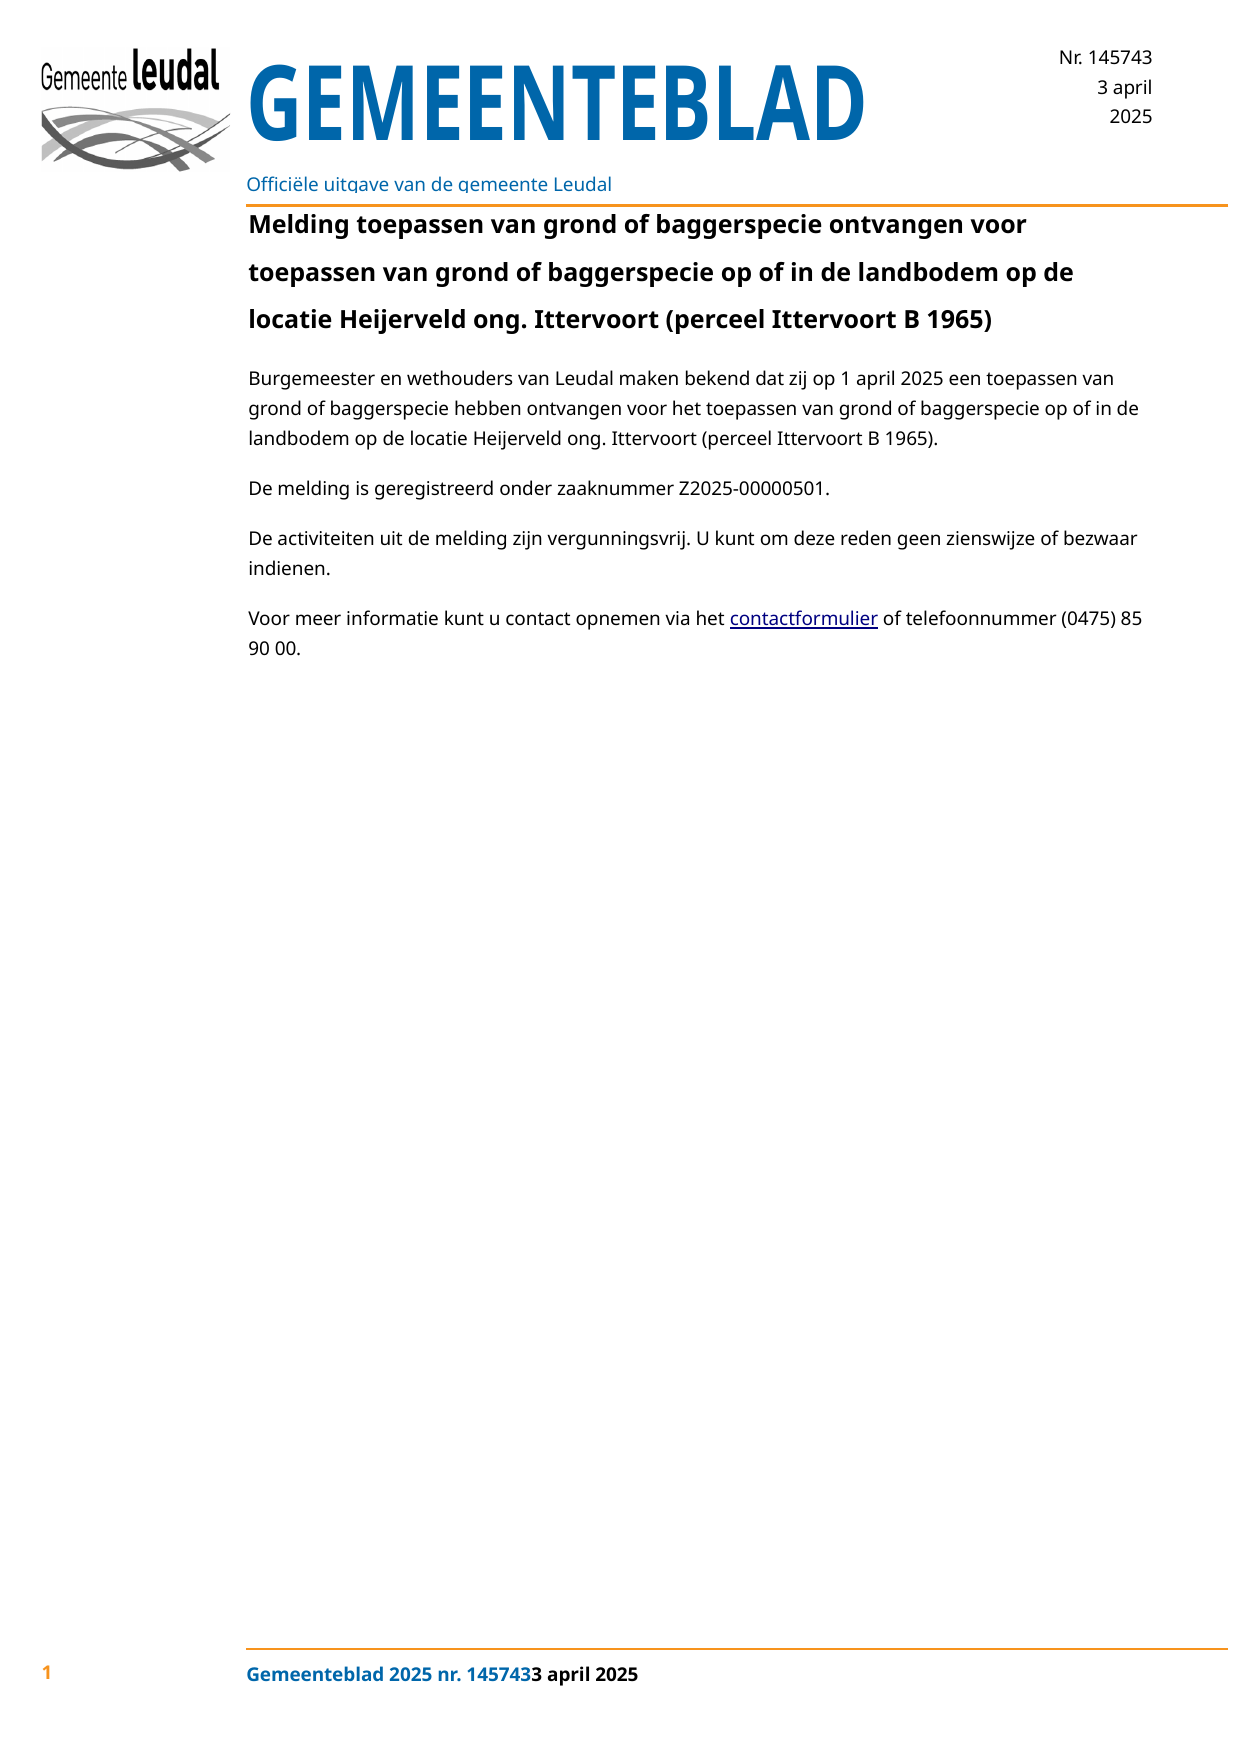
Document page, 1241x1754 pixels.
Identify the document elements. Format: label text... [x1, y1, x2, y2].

text De melding is geregistreerd onder zaaknummer Z2025-00000501. [248, 475, 1152, 501]
text De activiteiten uit de melding zijn vergunningsvrij. U kunt om deze reden geen zienswijze of bezwaar indienen. [248, 526, 1152, 581]
text Voor meer informatie kunt u contact opnemen via het contactformulier of telefoonnummer (0475) 85 90 00. [248, 606, 1152, 661]
text Burgemeester en wethouders van Leudal maken bekend dat zij op 1 april 2025 een toepassen van grond of baggerspecie hebben ontvangen voor het toepassen van grond of baggerspecie op of in de landbodem op de locatie Heijerveld ong. Ittervoort (perceel Ittervoort B 1965). [248, 366, 1152, 450]
text Melding toepassen van grond of baggerspecie ontvangen voor toepassen van grond of baggerspecie op of in de landbodem op de locatie Heijerveld ong. Ittervoort (perceel Ittervoort B 1965) [248, 207, 1152, 336]
picture [41, 47, 231, 172]
